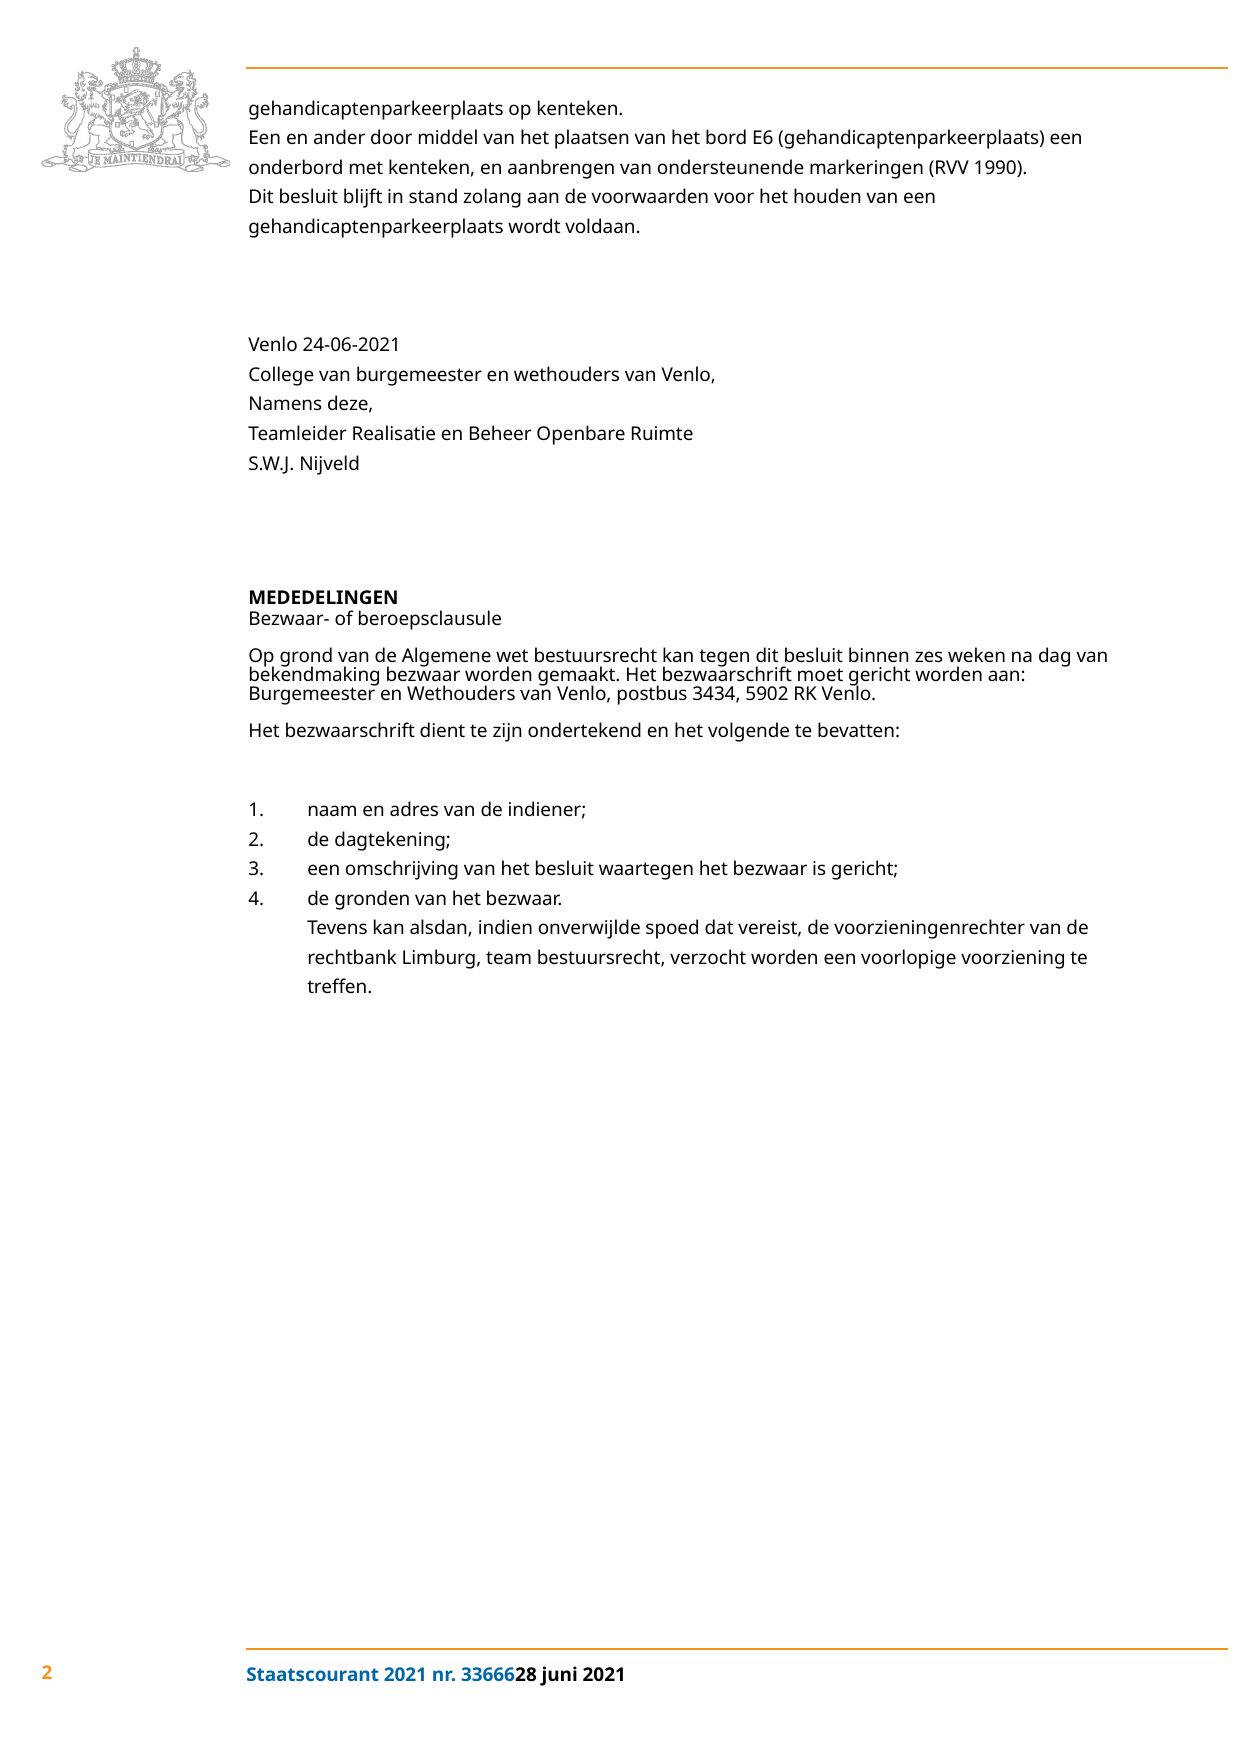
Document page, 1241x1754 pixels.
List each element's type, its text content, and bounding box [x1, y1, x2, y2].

text Op grond van de Algemene wet bestuursrecht kan tegen dit besluit binnen zes weken na dag van bekendmaking bezwaar worden gemaakt. Het bezwaarschrift moet gericht worden aan: Burgemeester en Wethouders van Venlo, postbus 3434, 5902 RK Venlo. [248, 647, 1152, 704]
text MEDEDELINGEN [248, 584, 1152, 610]
list de gronden van het bezwaar. [248, 885, 1152, 911]
text Teamleider Realisatie en Beheer Openbare Ruimte [248, 420, 1152, 446]
text S.W.J. Nijveld [248, 450, 1152, 476]
text Het bezwaarschrift dient te zijn ondertekend en het volgende te bevatten: [248, 722, 1152, 741]
text Dit besluit blijft in stand zolang aan de voorwaarden voor het houden van een gehandicaptenparkeerplaats wordt voldaan. [248, 183, 1152, 239]
text College van burgemeester en wethouders van Venlo, [248, 361, 1152, 387]
list naam en adres van de indiener; [248, 796, 1152, 822]
text Een en ander door middel van het plaatsen van het bord E6 (gehandicaptenparkeerplaats) een onderbord met kenteken, en aanbrengen van ondersteunende markeringen (RVV 1990). [248, 124, 1152, 180]
picture [41, 47, 231, 172]
text Venlo 24-06-2021 [248, 331, 1152, 357]
list de dagtekening; [248, 826, 1152, 851]
list een omschrijving van het besluit waartegen het bezwaar is gericht; [248, 855, 1152, 881]
text Bezwaar- of beroepsclausule [248, 610, 1152, 629]
text Namens deze, [248, 391, 1152, 416]
text gehandicaptenparkeerplaats op kenteken. [248, 95, 1152, 121]
list Tevens kan alsdan, indien onverwijlde spoed dat vereist, de voorzieningenrechter van de rechtbank Limburg, team bestuursrecht, verzocht worden een voorlopige voorziening te treffen. [248, 914, 1152, 999]
